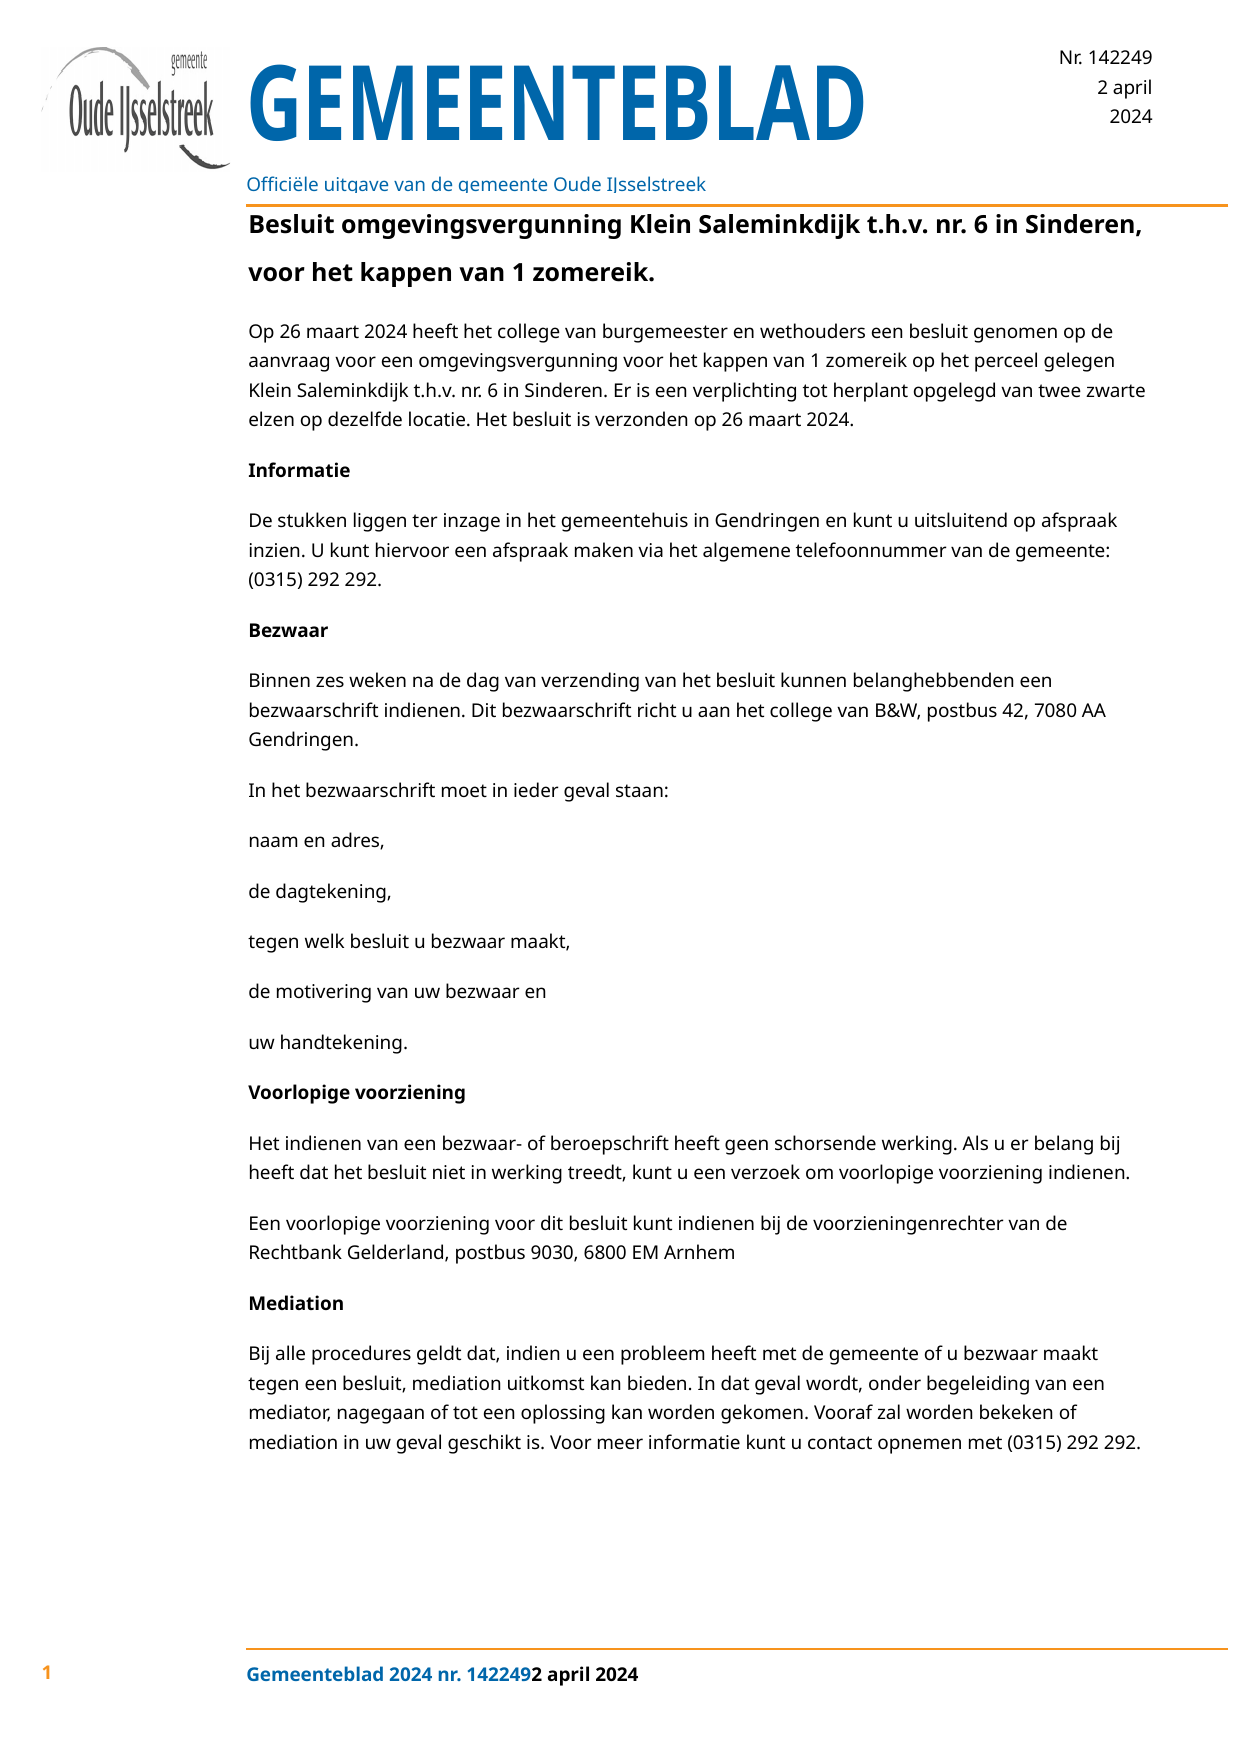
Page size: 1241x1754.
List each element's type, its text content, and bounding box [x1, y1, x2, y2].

text Binnen zes weken na de dag van verzending van het besluit kunnen belanghebbenden een bezwaarschrift indienen. Dit bezwaarschrift richt u aan het college van B&W, postbus 42, 7080 AA Gendringen. [248, 667, 1152, 752]
text uw handtekening. [248, 1029, 1152, 1055]
text Bij alle procedures geldt dat, indien u een probleem heeft met de gemeente of u bezwaar maakt tegen een besluit, mediation uitkomst kan bieden. In dat geval wordt, onder begeleiding van een mediator, nagegaan of tot een oplossing kan worden gekomen. Vooraf zal worden bekeken of mediation in uw geval geschikt is. Voor meer informatie kunt u contact opnemen met (0315) 292 292. [248, 1340, 1152, 1455]
text Voorlopige voorziening [248, 1079, 1152, 1105]
picture [41, 47, 231, 172]
text Een voorlopige voorziening voor dit besluit kunt indienen bij de voorzieningenrechter van de Rechtbank Gelderland, postbus 9030, 6800 EM Arnhem [248, 1210, 1152, 1265]
text Het indienen van een bezwaar- of beroepschrift heeft geen schorsende werking. Als u er belang bij heeft dat het besluit niet in werking treedt, kunt u een verzoek om voorlopige voorziening indienen. [248, 1130, 1152, 1185]
text naam en adres, [248, 827, 1152, 853]
text In het bezwaarschrift moet in ieder geval staan: [248, 777, 1152, 803]
text de dagtekening, [248, 878, 1152, 904]
text Op 26 maart 2024 heeft het college van burgemeester en wethouders een besluit genomen op de aanvraag voor een omgevingsvergunning voor het kappen van 1 zomereik op het perceel gelegen Klein Saleminkdijk t.h.v. nr. 6 in Sinderen. Er is een verplichting tot herplant opgelegd van twee zwarte elzen op dezelfde locatie. Het besluit is verzonden op 26 maart 2024. [248, 318, 1152, 432]
text Besluit omgevingsvergunning Klein Saleminkdijk t.h.v. nr. 6 in Sinderen, voor het kappen van 1 zomereik. [248, 207, 1152, 288]
text de motivering van uw bezwaar en [248, 979, 1152, 1004]
text Informatie [248, 457, 1152, 483]
text tegen welk besluit u bezwaar maakt, [248, 928, 1152, 954]
text Bezwaar [248, 617, 1152, 643]
text De stukken liggen ter inzage in het gemeentehuis in Gendringen en kunt u uitsluitend op afspraak inzien. U kunt hiervoor een afspraak maken via het algemene telefoonnummer van de gemeente: (0315) 292 292. [248, 507, 1152, 592]
text Mediation [248, 1290, 1152, 1316]
